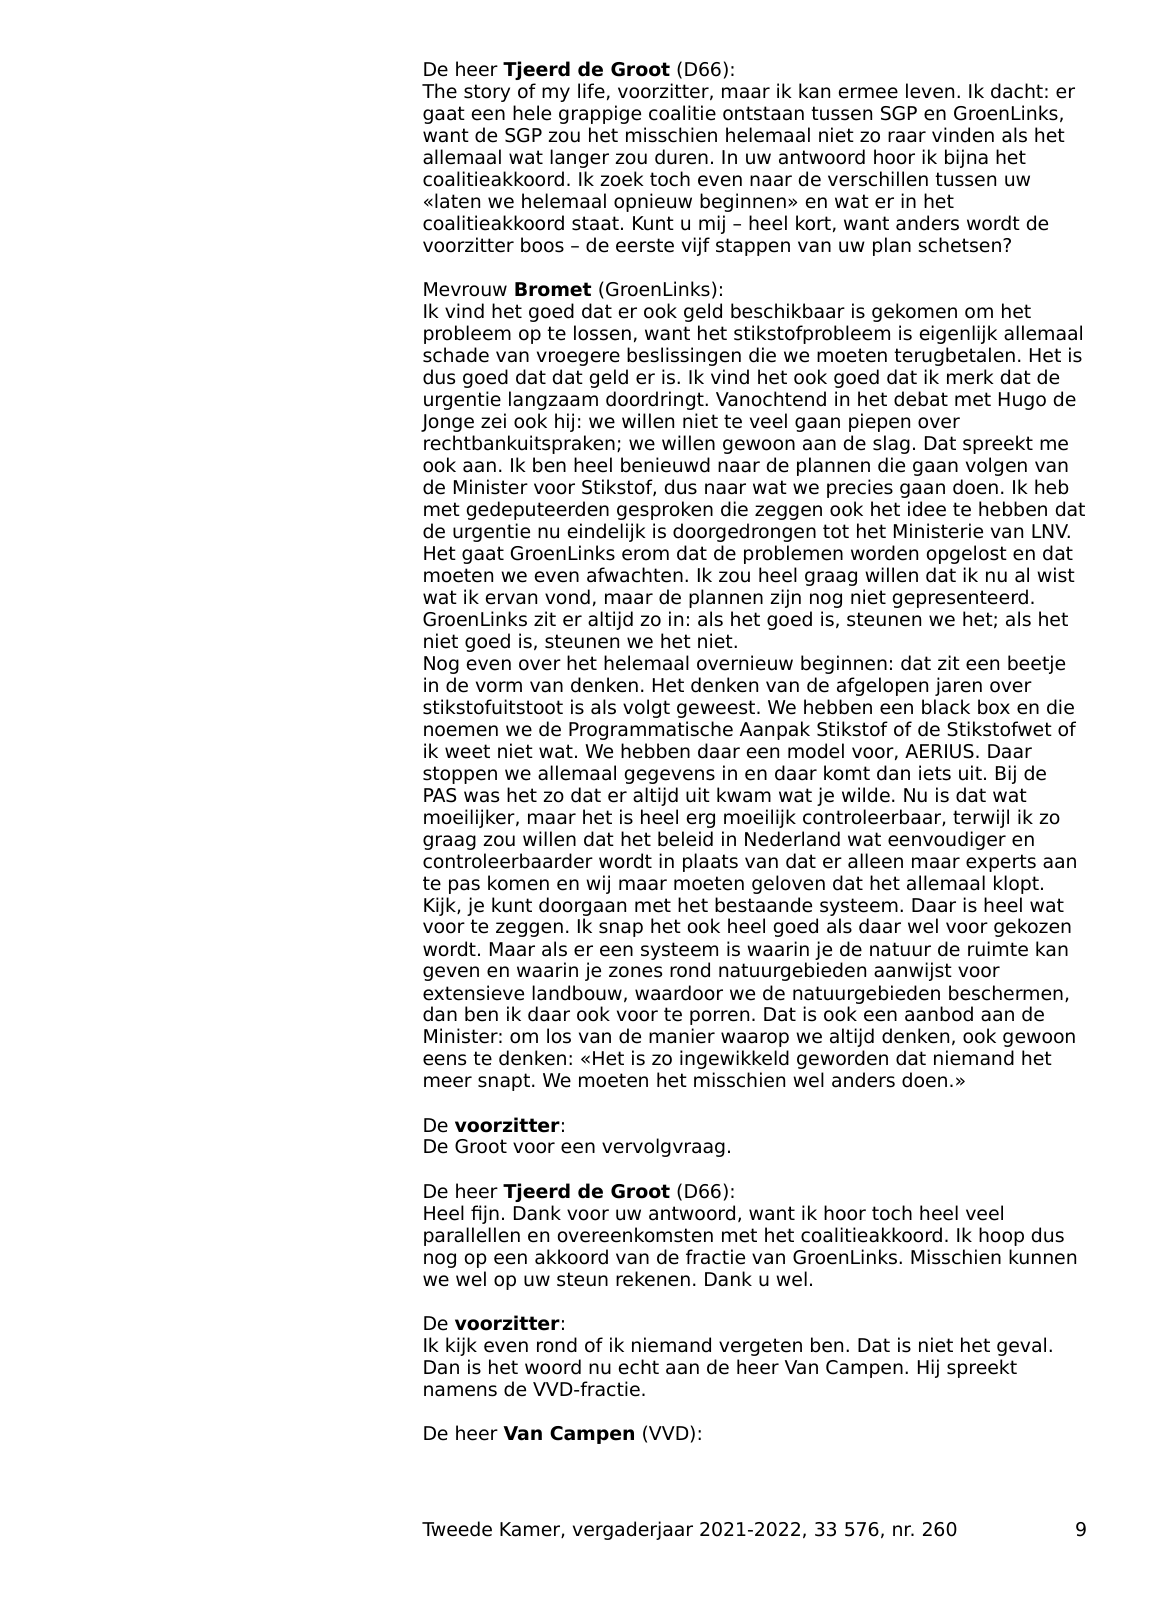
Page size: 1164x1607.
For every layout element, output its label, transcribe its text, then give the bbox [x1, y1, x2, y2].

text De Groot voor een vervolgvraag. [422, 1136, 1087, 1158]
text The story of my life, voorzitter, maar ik kan ermee leven. Ik dacht: er gaat een hele grappige coalitie ontstaan tussen SGP en GroenLinks, want de SGP zou het misschien helemaal niet zo raar vinden als het allemaal wat langer zou duren. In uw antwoord hoor ik bijna het coalitieakkoord. Ik zoek toch even naar de verschillen tussen uw «laten we helemaal opnieuw beginnen» en wat er in het coalitieakkoord staat. Kunt u mij – heel kort, want anders wordt de voorzitter boos – de eerste vijf stappen van uw plan schetsen? [422, 81, 1087, 257]
text Nog even over het helemaal overnieuw beginnen: dat zit een beetje in de vorm van denken. Het denken van de afgelopen jaren over stikstofuitstoot is als volgt geweest. We hebben een black box en die noemen we de Programmatische Aanpak Stikstof of de Stikstofwet of ik weet niet wat. We hebben daar een model voor, AERIUS. Daar stoppen we allemaal gegevens in en daar komt dan iets uit. Bij de PAS was het zo dat er altijd uit kwam wat je wilde. Nu is dat wat moeilijker, maar het is heel erg moeilijk controleerbaar, terwijl ik zo graag zou willen dat het beleid in Nederland wat eenvoudiger en controleerbaarder wordt in plaats van dat er alleen maar experts aan te pas komen en wij maar moeten geloven dat het allemaal klopt. Kijk, je kunt doorgaan met het bestaande systeem. Daar is heel wat voor te zeggen. Ik snap het ook heel goed als daar wel voor gekozen wordt. Maar als er een systeem is waarin je de natuur de ruimte kan geven en waarin je zones rond natuurgebieden aanwijst voor extensieve landbouw, waardoor we de natuurgebieden beschermen, dan ben ik daar ook voor te porren. Dat is ook een aanbod aan de Minister: om los van de manier waarop we altijd denken, ook gewoon eens te denken: «Het is zo ingewikkeld geworden dat niemand het meer snapt. We moeten het misschien wel anders doen.» [422, 653, 1087, 1092]
text Ik kijk even rond of ik niemand vergeten ben. Dat is niet het geval. Dan is het woord nu echt aan de heer Van Campen. Hij spreekt namens de VVD-fractie. [422, 1335, 1087, 1401]
text Heel fijn. Dank voor uw antwoord, want ik hoor toch heel veel parallellen en overeenkomsten met het coalitieakkoord. Ik hoop dus nog op een akkoord van de fractie van GroenLinks. Misschien kunnen we wel op uw steun rekenen. Dank u wel. [422, 1203, 1087, 1291]
text De voorzitter: [422, 1313, 1087, 1335]
text Mevrouw Bromet (GroenLinks): [422, 279, 1087, 301]
text De voorzitter: [422, 1114, 1087, 1136]
text Ik vind het goed dat er ook geld beschikbaar is gekomen om het probleem op te lossen, want het stikstofprobleem is eigenlijk allemaal schade van vroegere beslissingen die we moeten terugbetalen. Het is dus goed dat dat geld er is. Ik vind het ook goed dat ik merk dat de urgentie langzaam doordringt. Vanochtend in het debat met Hugo de Jonge zei ook hij: we willen niet te veel gaan piepen over rechtbankuitspraken; we willen gewoon aan de slag. Dat spreekt me ook aan. Ik ben heel benieuwd naar de plannen die gaan volgen van de Minister voor Stikstof, dus naar wat we precies gaan doen. Ik heb met gedeputeerden gesproken die zeggen ook het idee te hebben dat de urgentie nu eindelijk is doorgedrongen tot het Ministerie van LNV. Het gaat GroenLinks erom dat de problemen worden opgelost en dat moeten we even afwachten. Ik zou heel graag willen dat ik nu al wist wat ik ervan vond, maar de plannen zijn nog niet gepresenteerd. GroenLinks zit er altijd zo in: als het goed is, steunen we het; als het niet goed is, steunen we het niet. [422, 301, 1087, 653]
text De heer Tjeerd de Groot (D66): [422, 1181, 1087, 1203]
text De heer Van Campen (VVD): [422, 1423, 1087, 1445]
text De heer Tjeerd de Groot (D66): [422, 59, 1087, 81]
